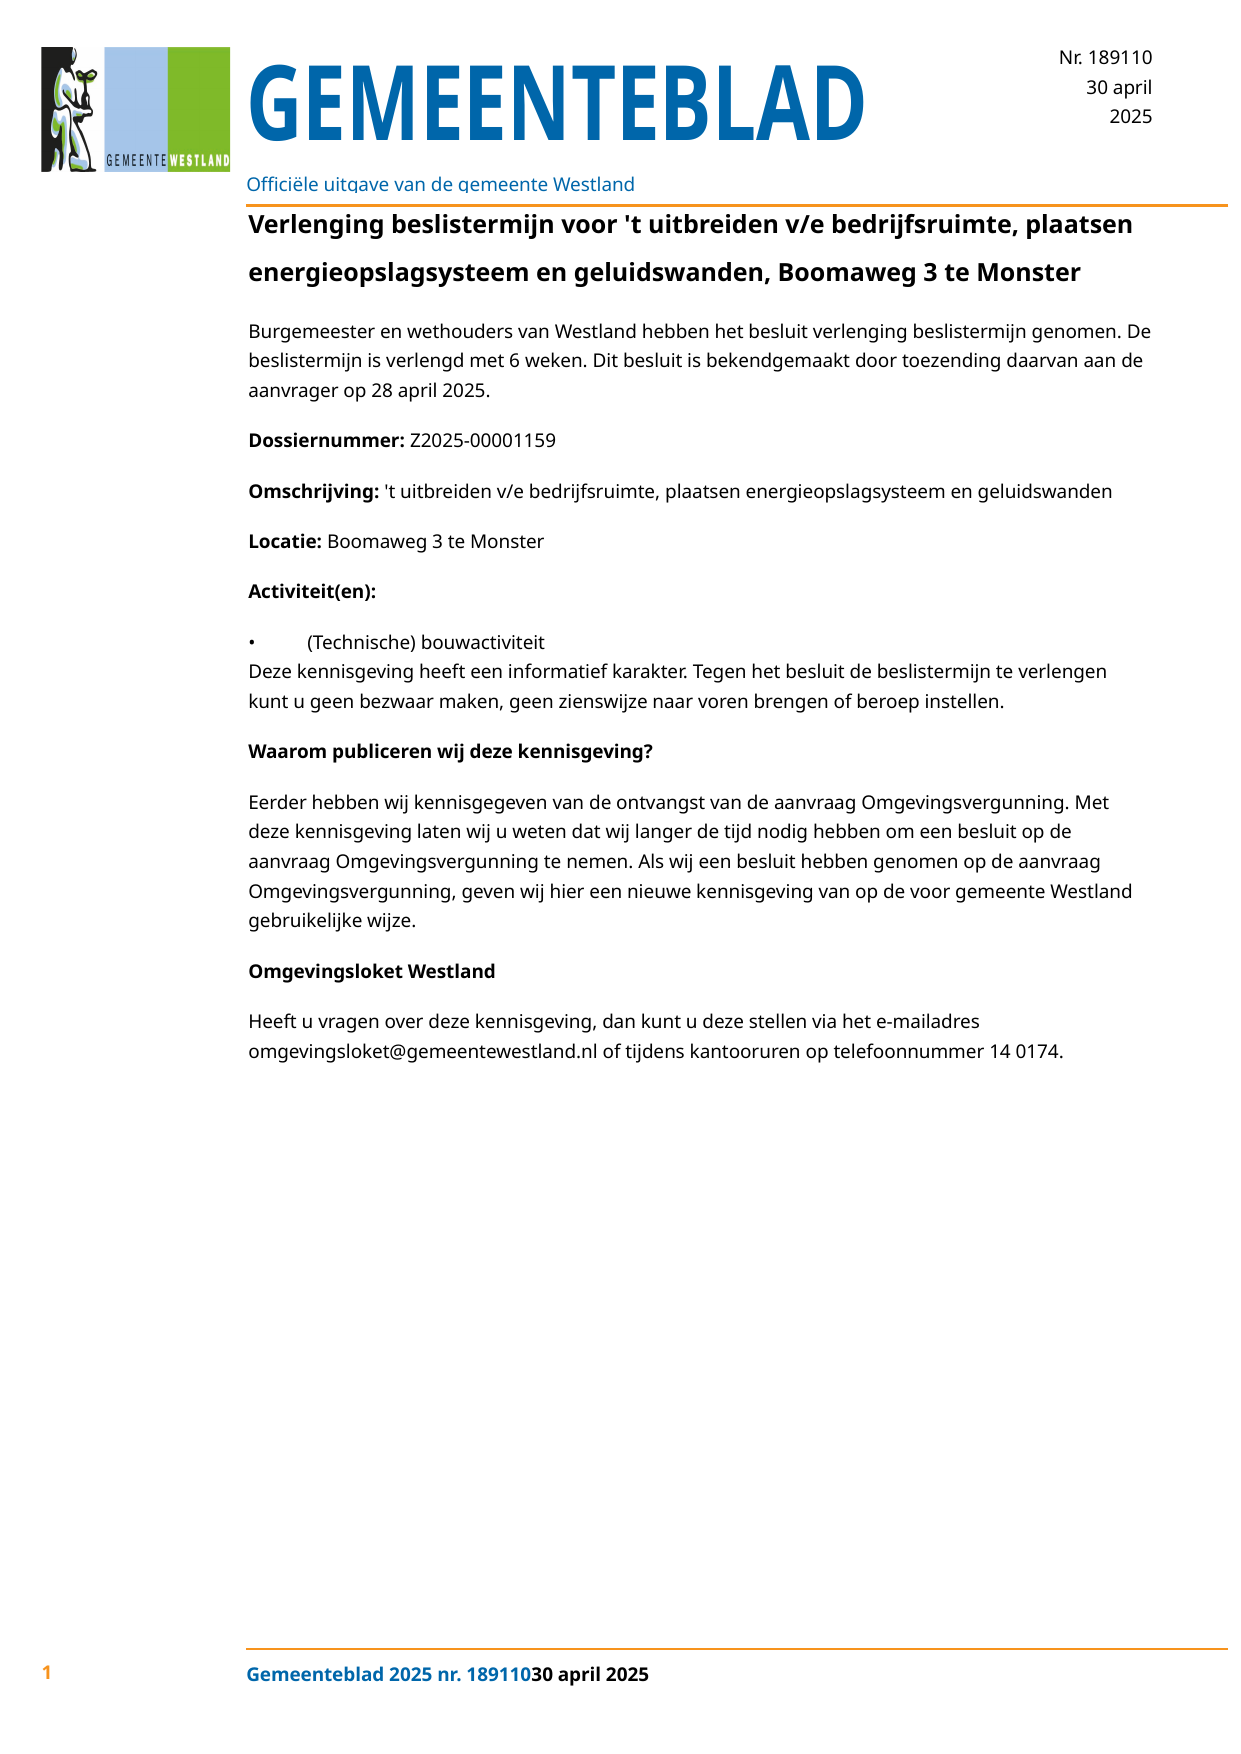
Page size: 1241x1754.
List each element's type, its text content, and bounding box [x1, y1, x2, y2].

text Deze kennisgeving heeft een informatief karakter. Tegen het besluit de beslistermijn te verlengen kunt u geen bezwaar maken, geen zienswijze naar voren brengen of beroep instellen. [248, 659, 1152, 714]
text Waarom publiceren wij deze kennisgeving? [248, 739, 1152, 764]
text Omschrijving: 't uitbreiden v/e bedrijfsruimte, plaatsen energieopslagsysteem en geluidswanden [248, 478, 1152, 504]
text Locatie: Boomaweg 3 te Monster [248, 528, 1152, 554]
picture [41, 47, 231, 172]
text Dossiernummer: Z2025-00001159 [248, 427, 1152, 453]
list (Technische) bouwactiviteit [248, 629, 1152, 655]
text Heeft u vragen over deze kennisgeving, dan kunt u deze stellen via het e-mailadres omgevingsloket@gemeentewestland.nl of tijdens kantooruren op telefoonnummer 14 0174. [248, 1008, 1152, 1064]
text Activiteit(en): [248, 579, 1152, 604]
text Omgevingsloket Westland [248, 958, 1152, 984]
text Eerder hebben wij kennisgegeven van de ontvangst van de aanvraag Omgevingsvergunning. Met deze kennisgeving laten wij u weten dat wij langer de tijd nodig hebben om een besluit op de aanvraag Omgevingsvergunning te nemen. Als wij een besluit hebben genomen op de aanvraag Omgevingsvergunning, geven wij hier een nieuwe kennisgeving van op de voor gemeente Westland gebruikelijke wijze. [248, 789, 1152, 933]
text Verlenging beslistermijn voor 't uitbreiden v/e bedrijfsruimte, plaatsen energieopslagsysteem en geluidswanden, Boomaweg 3 te Monster [248, 207, 1152, 288]
text Burgemeester en wethouders van Westland hebben het besluit verlenging beslistermijn genomen. De beslistermijn is verlengd met 6 weken. Dit besluit is bekendgemaakt door toezending daarvan aan de aanvrager op 28 april 2025. [248, 318, 1152, 403]
